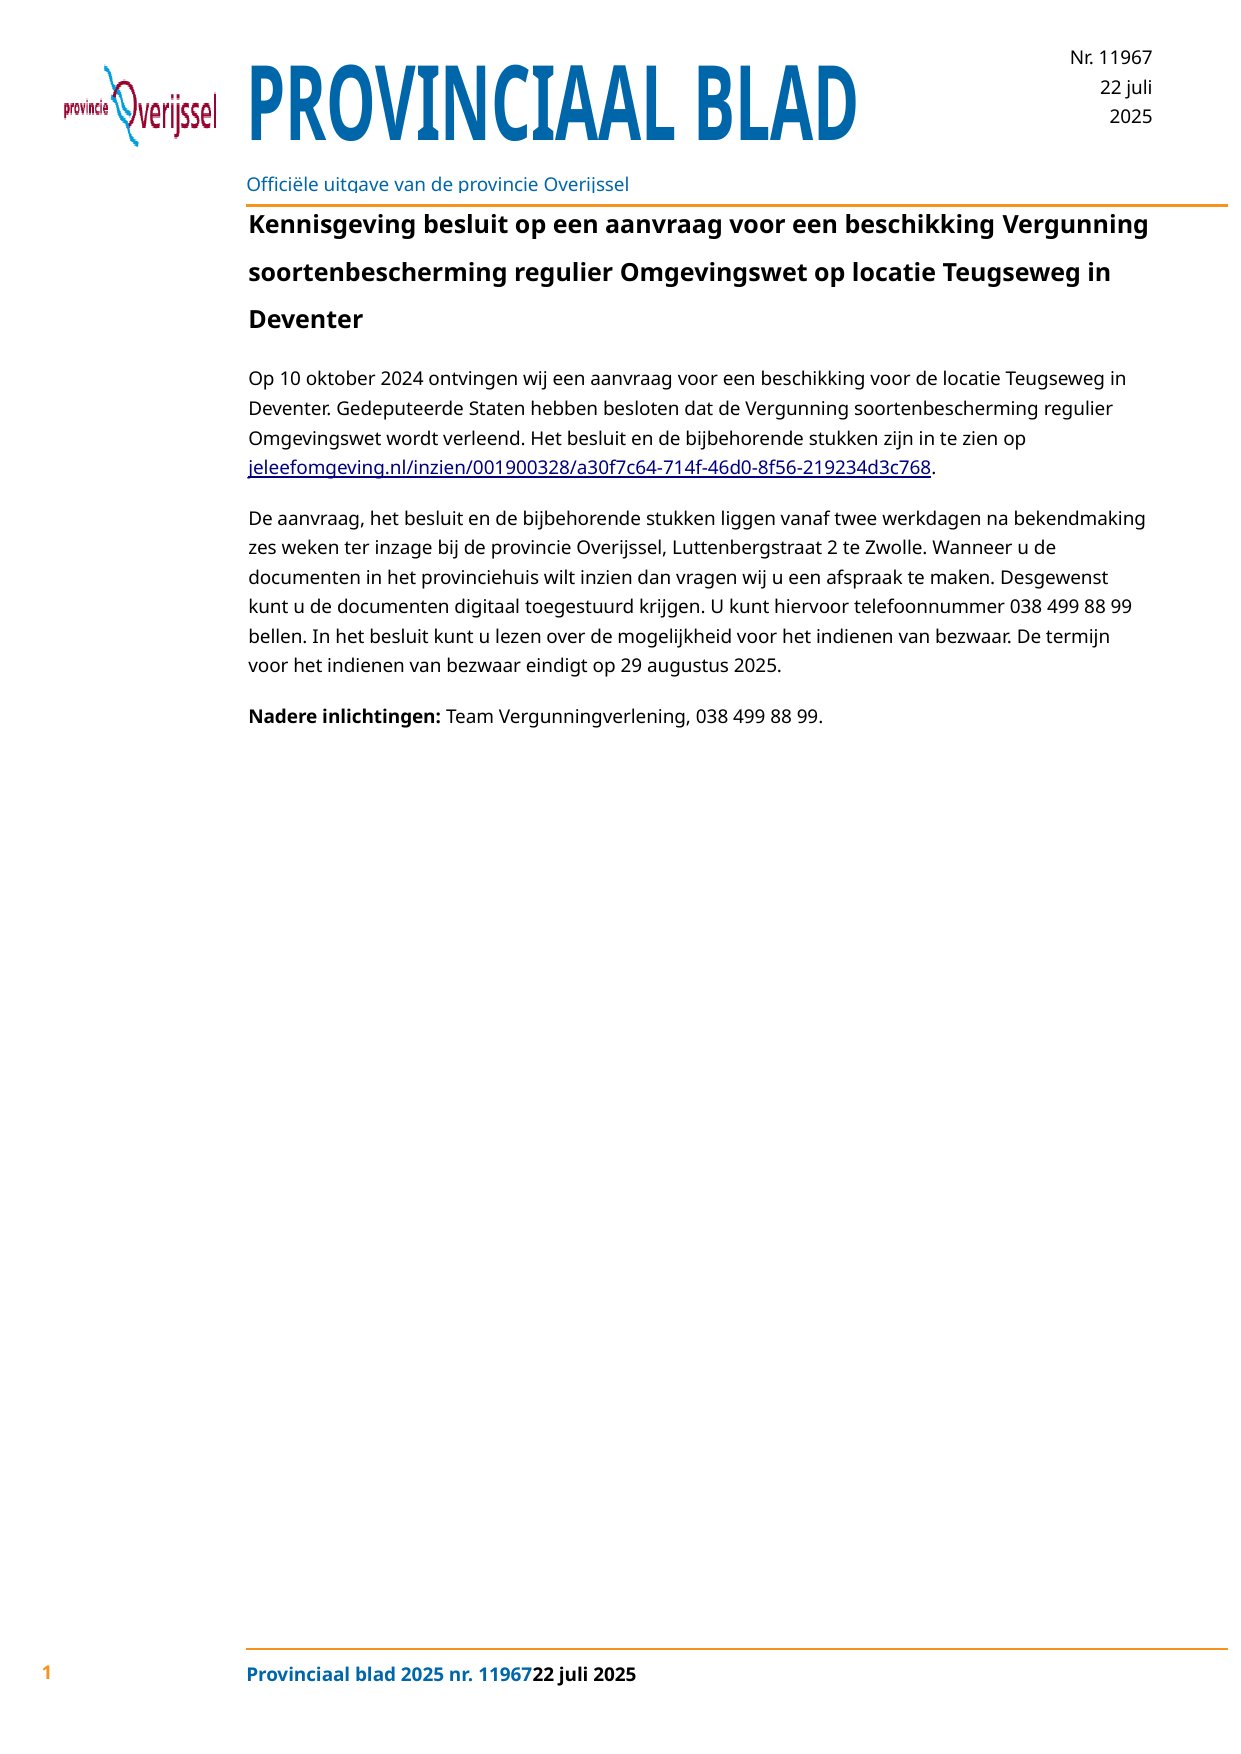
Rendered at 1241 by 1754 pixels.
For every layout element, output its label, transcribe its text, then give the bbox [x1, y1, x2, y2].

text Op 10 oktober 2024 ontvingen wij een aanvraag voor een beschikking voor de locatie Teugseweg in Deventer. Gedeputeerde Staten hebben besloten dat de Vergunning soortenbescherming regulier Omgevingswet wordt verleend. Het besluit en de bijbehorende stukken zijn in te zien op jeleefomgeving.nl/inzien/001900328/a30f7c64-714f-46d0-8f56-219234d3c768. [248, 366, 1152, 480]
text Kennisgeving besluit op een aanvraag voor een beschikking Vergunning soortenbescherming regulier Omgevingswet op locatie Teugseweg in Deventer [248, 207, 1152, 336]
picture [41, 47, 231, 172]
text Nadere inlichtingen: Team Vergunningverlening, 038 499 88 99. [248, 703, 1152, 729]
text De aanvraag, het besluit en de bijbehorende stukken liggen vanaf twee werkdagen na bekendmaking zes weken ter inzage bij de provincie Overijssel, Luttenbergstraat 2 te Zwolle. Wanneer u de documenten in het provinciehuis wilt inzien dan vragen wij u een afspraak te maken. Desgewenst kunt u de documenten digitaal toegestuurd krijgen. U kunt hiervoor telefoonnummer 038 499 88 99 bellen. In het besluit kunt u lezen over de mogelijkheid voor het indienen van bezwaar. De termijn voor het indienen van bezwaar eindigt op 29 augustus 2025. [248, 505, 1152, 678]
